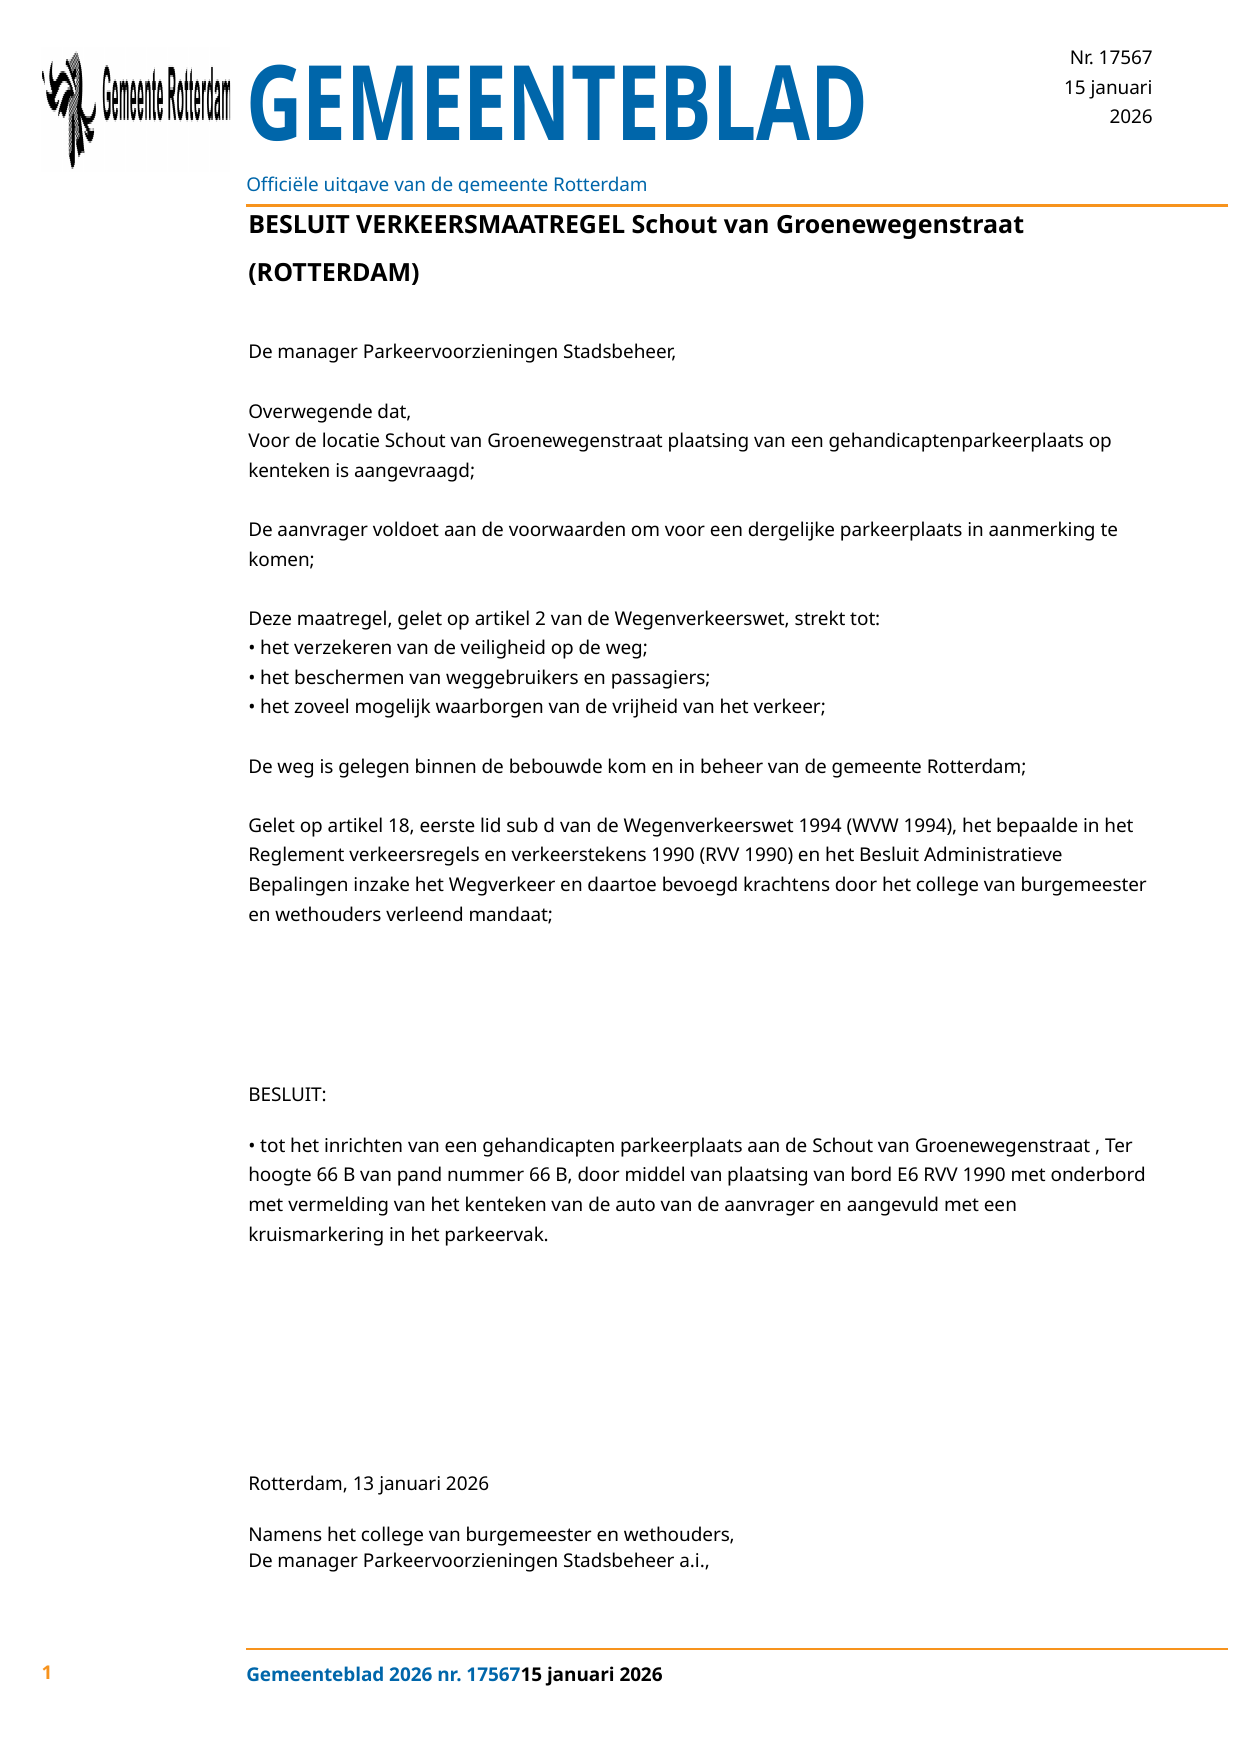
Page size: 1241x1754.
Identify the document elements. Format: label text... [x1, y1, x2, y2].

text De manager Parkeervoorzieningen Stadsbeheer, [248, 339, 1152, 364]
text Gelet op artikel 18, eerste lid sub d van de Wegenverkeerswet 1994 (WVW 1994), het bepaalde in het Reglement verkeersregels en verkeerstekens 1990 (RVV 1990) en het Besluit Administratieve Bepalingen inzake het Wegverkeer en daartoe bevoegd krachtens door het college van burgemeester en wethouders verleend mandaat; [248, 812, 1152, 926]
text De aanvrager voldoet aan de voorwaarden om voor een dergelijke parkeerplaats in aanmerking te komen; [248, 516, 1152, 571]
text • het zoveel mogelijk waarborgen van de vrijheid van het verkeer; [248, 694, 1152, 719]
text • tot het inrichten van een gehandicapten parkeerplaats aan de Schout van Groenewegenstraat , Ter hoogte 66 B van pand nummer 66 B, door middel van plaatsing van bord E6 RVV 1990 met onderbord met vermelding van het kenteken van de auto van de aanvrager en aangevuld met een kruismarkering in het parkeervak. [248, 1132, 1152, 1246]
text BESLUIT VERKEERSMAATREGEL Schout van Groenewegenstraat (ROTTERDAM) [248, 207, 1152, 288]
text Rotterdam, 13 januari 2026 [248, 1470, 1152, 1496]
text Overwegende dat, [248, 398, 1152, 423]
text • het beschermen van weggebruikers en passagiers; [248, 664, 1152, 690]
text De manager Parkeervoorzieningen Stadsbeheer a.i., [248, 1547, 1152, 1573]
text • het verzekeren van de veiligheid op de weg; [248, 634, 1152, 660]
text De weg is gelegen binnen de bebouwde kom en in beheer van de gemeente Rotterdam; [248, 753, 1152, 778]
picture [41, 47, 231, 172]
text BESLUIT: [248, 1082, 1152, 1107]
text Voor de locatie Schout van Groenewegenstraat plaatsing van een gehandicaptenparkeerplaats op kenteken is aangevraagd; [248, 427, 1152, 483]
text Deze maatregel, gelet op artikel 2 van de Wegenverkeerswet, strekt tot: [248, 605, 1152, 631]
text Namens het college van burgemeester en wethouders, [248, 1522, 1152, 1547]
